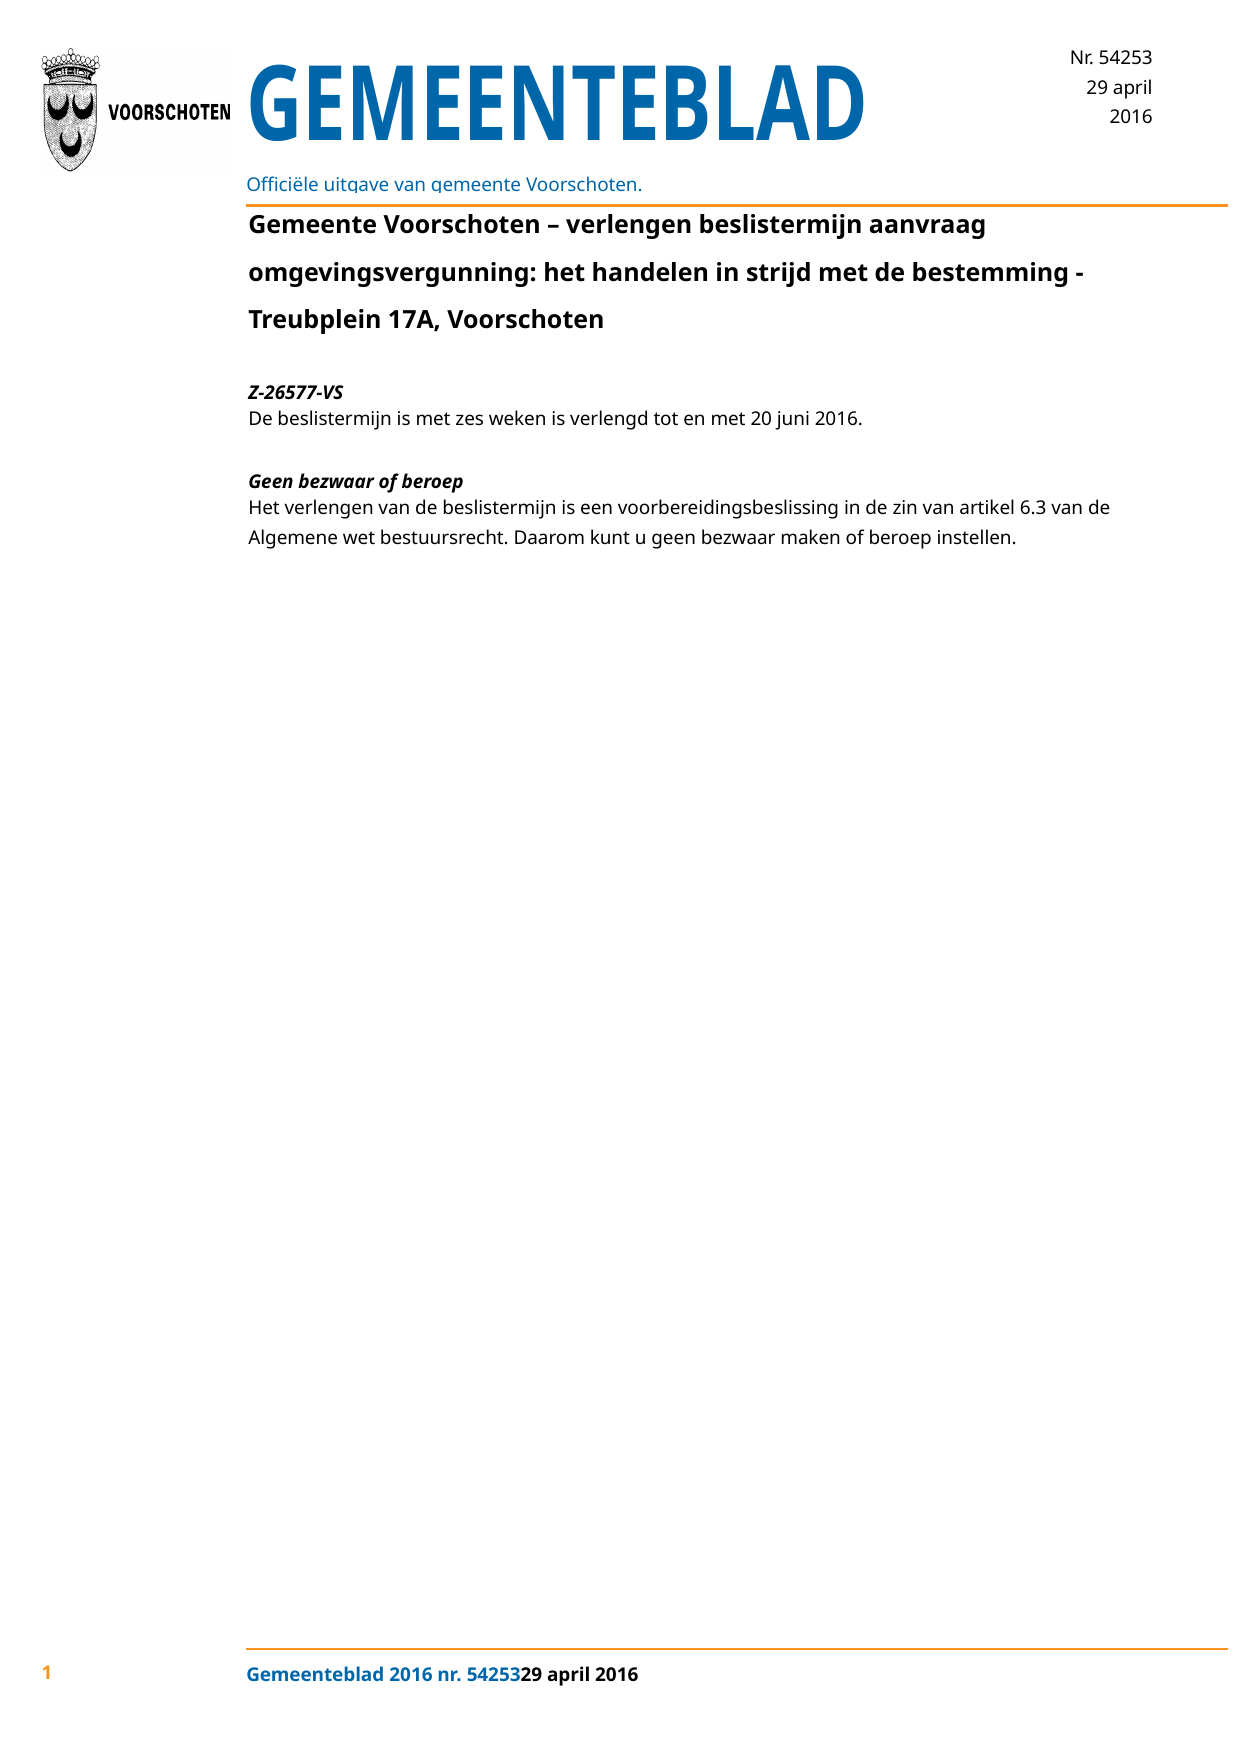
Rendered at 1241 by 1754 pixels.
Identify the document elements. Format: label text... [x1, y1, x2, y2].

text Z-26577-VS [248, 379, 1152, 405]
text Gemeente Voorschoten – verlengen beslistermijn aanvraag omgevingsvergunning: het handelen in strijd met de bestemming - Treubplein 17A, Voorschoten [248, 207, 1152, 336]
picture [41, 47, 231, 172]
text De beslistermijn is met zes weken is verlengd tot en met 20 juni 2016. [248, 405, 1152, 431]
text Geen bezwaar of beroep [248, 469, 1152, 494]
text Het verlengen van de beslistermijn is een voorbereidingsbeslissing in de zin van artikel 6.3 van de Algemene wet bestuursrecht. Daarom kunt u geen bezwaar maken of beroep instellen. [248, 494, 1152, 550]
